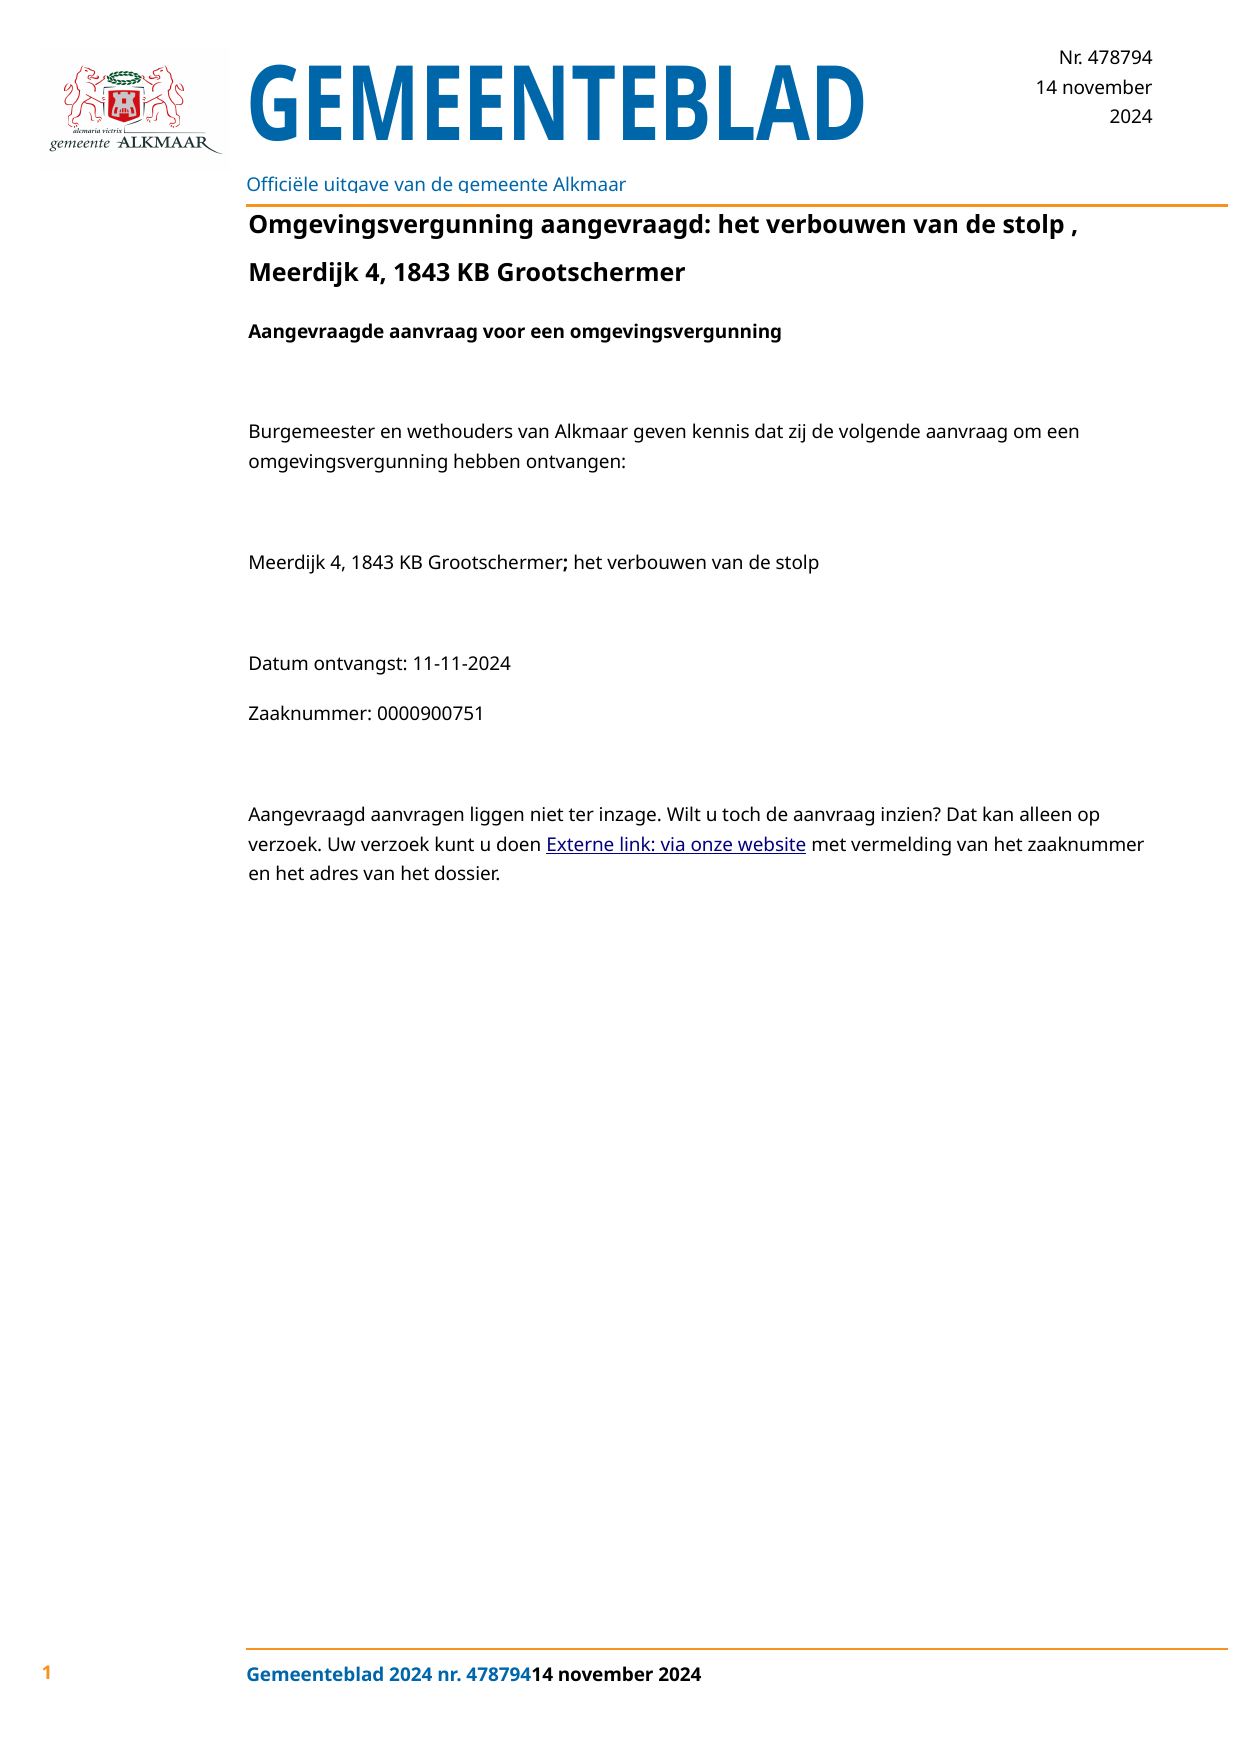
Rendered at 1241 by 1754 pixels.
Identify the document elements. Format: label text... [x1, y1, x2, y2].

text Aangevraagd aanvragen liggen niet ter inzage. Wilt u toch de aanvraag inzien? Dat kan alleen op verzoek. Uw verzoek kunt u doen Externe link: via onze website met vermelding van het zaaknummer en het adres van het dossier. [248, 801, 1152, 886]
text Meerdijk 4, 1843 KB Grootschermer; het verbouwen van de stolp [248, 549, 1152, 575]
text Datum ontvangst: 11-11-2024 [248, 650, 1152, 676]
text Burgemeester en wethouders van Alkmaar geven kennis dat zij de volgende aanvraag om een omgevingsvergunning hebben ontvangen: [248, 419, 1152, 474]
text Aangevraagde aanvraag voor een omgevingsvergunning [248, 318, 1152, 344]
picture [41, 47, 231, 172]
text Zaaknummer: 0000900751 [248, 700, 1152, 726]
text Omgevingsvergunning aangevraagd: het verbouwen van de stolp , Meerdijk 4, 1843 KB Grootschermer [248, 207, 1152, 288]
